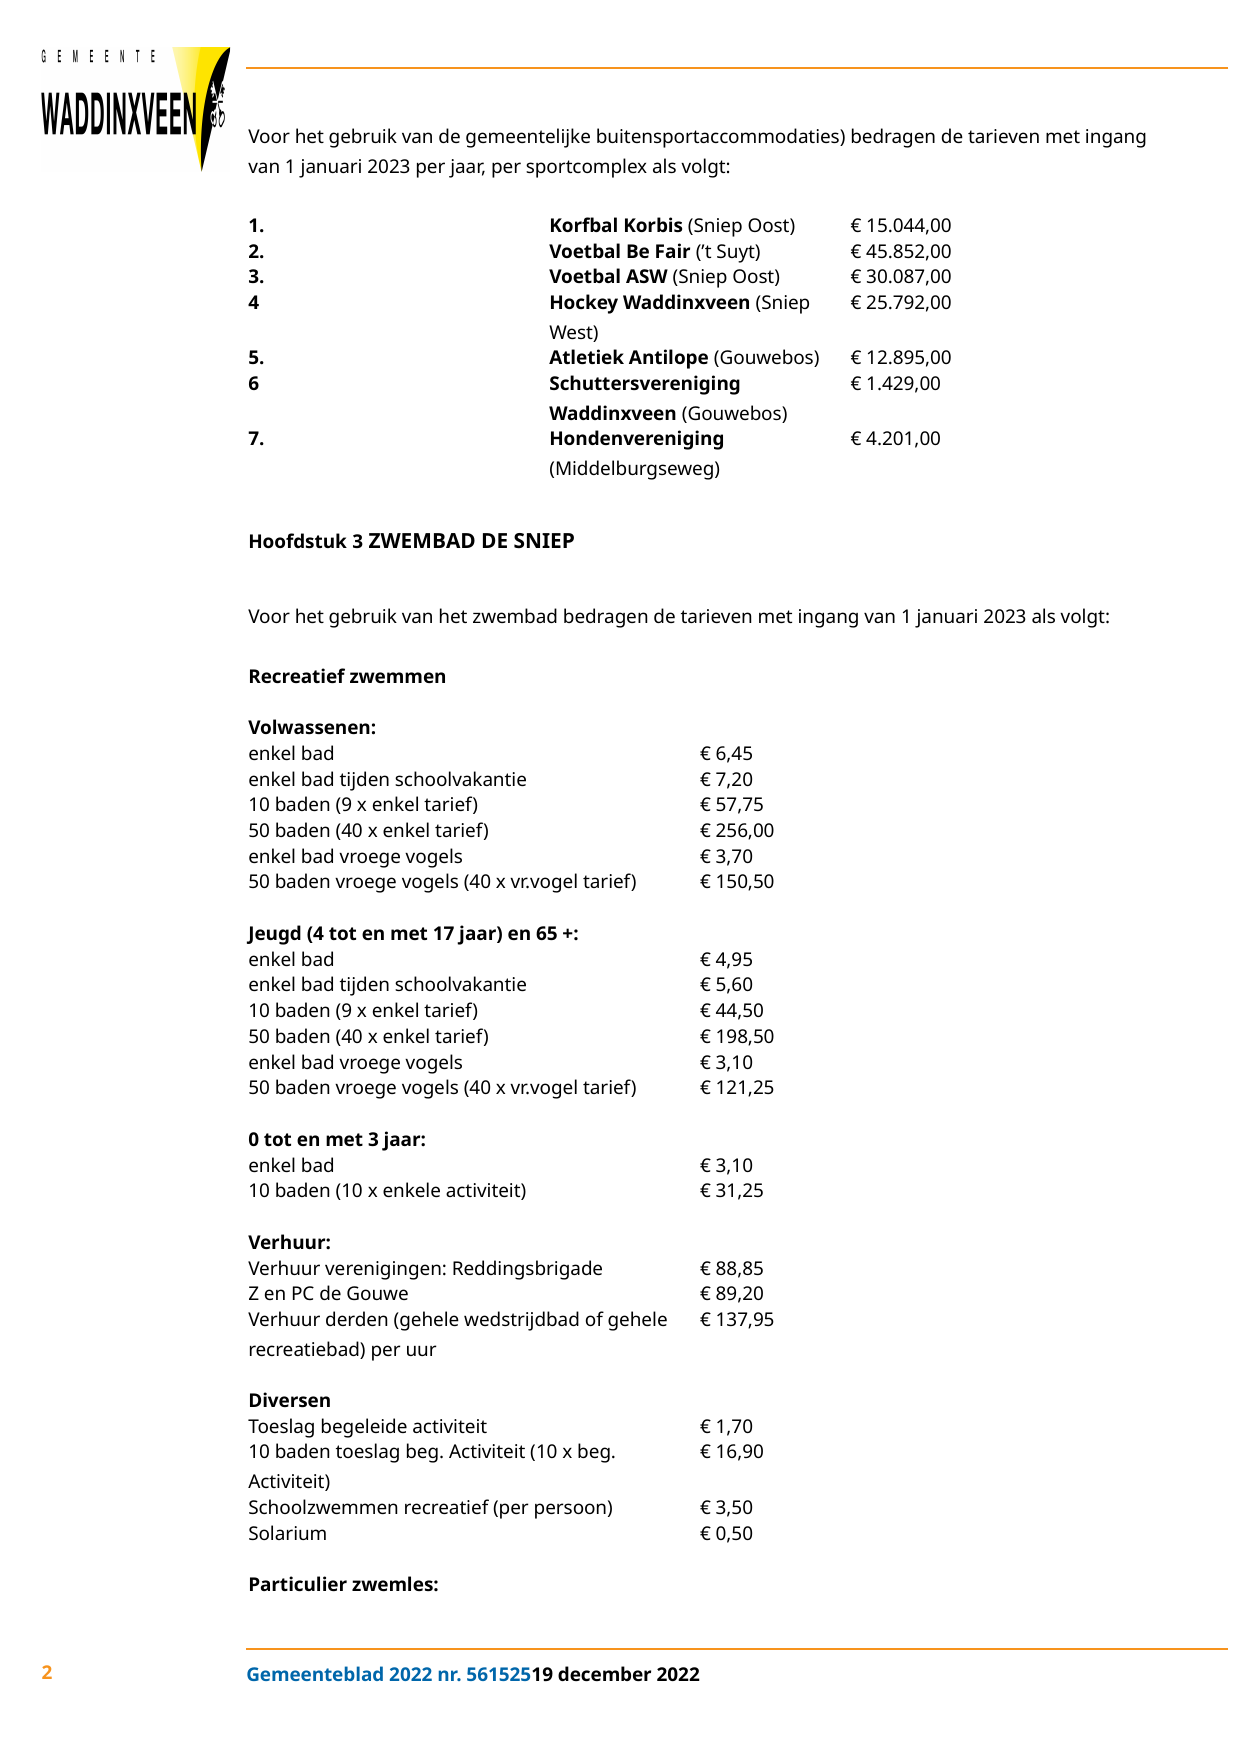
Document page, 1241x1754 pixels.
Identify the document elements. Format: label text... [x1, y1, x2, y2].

table_cell [248, 1100, 700, 1126]
table_cell [248, 689, 700, 714]
table_cell Verhuur: [248, 1229, 700, 1255]
table_cell 0 tot en met 3 jaar: [248, 1126, 700, 1152]
table_cell € 3,10 [700, 1152, 1152, 1177]
text Hoofdstuk 3 ZWEMBAD DE SNIEP [248, 526, 1152, 554]
table_cell Diversen [248, 1387, 700, 1413]
table_cell [700, 714, 1152, 740]
table_header € 15.044,00 [850, 212, 1152, 238]
table_cell [700, 1229, 1152, 1255]
text Voor het gebruik van het zwembad bedragen de tarieven met ingang van 1 januari 2023 als volgt: [248, 604, 1152, 629]
table_cell [700, 1126, 1152, 1152]
table_cell Particulier zwemles: [248, 1571, 700, 1597]
table_cell € 12.895,00 [850, 345, 1152, 370]
table_cell [700, 1571, 1152, 1597]
table_cell € 45.852,00 [850, 238, 1152, 263]
table_cell € 137,95 [700, 1306, 1152, 1361]
text Voor het gebruik van de gemeentelijke buitensportaccommodaties) bedragen de tarieven met ingang van 1 januari 2023 per jaar, per sportcomplex als volgt: [248, 123, 1152, 178]
table_cell € 4.201,00 [850, 426, 1152, 481]
table_cell [700, 1203, 1152, 1229]
table_cell € 3,70 [700, 843, 1152, 869]
table_cell € 121,25 [700, 1075, 1152, 1100]
table_cell € 5,60 [700, 972, 1152, 997]
table_cell [700, 689, 1152, 714]
table_cell 2. [248, 238, 549, 263]
table_cell Voetbal Be Fair (’t Suyt) [549, 238, 850, 263]
table_cell Toeslag begeleide activiteit [248, 1413, 700, 1439]
table_cell enkel bad [248, 946, 700, 972]
table_cell € 16,90 [700, 1439, 1152, 1494]
table_cell enkel bad vroege vogels [248, 843, 700, 869]
table_cell Schoolzwemmen recreatief (per persoon) [248, 1494, 700, 1520]
table_cell € 0,50 [700, 1520, 1152, 1545]
table_cell 7. [248, 426, 549, 481]
table_cell [248, 481, 549, 507]
table_cell 3. [248, 264, 549, 289]
table_cell € 89,20 [700, 1280, 1152, 1306]
table_cell 10 baden (10 x enkele activiteit) [248, 1178, 700, 1203]
table_cell 50 baden (40 x enkel tarief) [248, 817, 700, 843]
table_cell € 57,75 [700, 792, 1152, 817]
table_cell Schuttersvereniging Waddinxveen (Gouwebos) [549, 370, 850, 426]
table_cell [248, 1361, 700, 1387]
table_cell € 7,20 [700, 766, 1152, 792]
table_cell € 256,00 [700, 817, 1152, 843]
picture [41, 47, 231, 172]
table_cell [850, 481, 1152, 507]
table_cell Hockey Waddinxveen (Sniep West) [549, 289, 850, 344]
table_cell 10 baden (9 x enkel tarief) [248, 792, 700, 817]
table_cell [248, 1203, 700, 1229]
table_cell enkel bad tijden schoolvakantie [248, 972, 700, 997]
table_cell [700, 1100, 1152, 1126]
table_cell € 25.792,00 [850, 289, 1152, 344]
table_cell Verhuur derden (gehele wedstrijdbad of gehele recreatiebad) per uur [248, 1306, 700, 1361]
table_cell € 1.429,00 [850, 370, 1152, 426]
table_header Korfbal Korbis (Sniep Oost) [549, 212, 850, 238]
table_cell Verhuur verenigingen: Reddingsbrigade [248, 1255, 700, 1280]
table_cell [700, 1387, 1152, 1413]
table_cell [248, 1545, 700, 1571]
table_cell € 6,45 [700, 740, 1152, 766]
table_cell 10 baden (9 x enkel tarief) [248, 998, 700, 1023]
table_cell € 44,50 [700, 998, 1152, 1023]
table_cell € 198,50 [700, 1023, 1152, 1049]
table_cell [700, 920, 1152, 946]
table_cell € 1,70 [700, 1413, 1152, 1439]
table_cell enkel bad [248, 1152, 700, 1177]
table_cell 5. [248, 345, 549, 370]
table_cell € 3,10 [700, 1049, 1152, 1074]
table_cell Z en PC de Gouwe [248, 1280, 700, 1306]
table_cell Jeugd (4 tot en met 17 jaar) en 65 +: [248, 920, 700, 946]
table_header Recreatief zwemmen [248, 663, 700, 689]
table_cell 50 baden vroege vogels (40 x vr.vogel tarief) [248, 869, 700, 894]
table_cell [700, 1545, 1152, 1571]
table_cell enkel bad vroege vogels [248, 1049, 700, 1074]
table_cell Volwassenen: [248, 714, 700, 740]
table_cell [700, 1361, 1152, 1387]
table_cell € 30.087,00 [850, 264, 1152, 289]
table_cell 50 baden (40 x enkel tarief) [248, 1023, 700, 1049]
table_cell € 4,95 [700, 946, 1152, 972]
table_cell [700, 895, 1152, 920]
table_cell enkel bad tijden schoolvakantie [248, 766, 700, 792]
table_cell enkel bad [248, 740, 700, 766]
table_cell € 150,50 [700, 869, 1152, 894]
table_cell Hondenvereniging (Middelburgseweg) [549, 426, 850, 481]
table_cell 4 [248, 289, 549, 344]
table_cell 10 baden toeslag beg. Activiteit (10 x beg. Activiteit) [248, 1439, 700, 1494]
table_cell [248, 895, 700, 920]
table_header [700, 663, 1152, 689]
table_cell € 3,50 [700, 1494, 1152, 1520]
table_cell € 31,25 [700, 1178, 1152, 1203]
table_cell Atletiek Antilope (Gouwebos) [549, 345, 850, 370]
table_cell 6 [248, 370, 549, 426]
table_cell Voetbal ASW (Sniep Oost) [549, 264, 850, 289]
table_header 1. [248, 212, 549, 238]
table_cell € 88,85 [700, 1255, 1152, 1280]
table_cell [549, 481, 850, 507]
table_cell 50 baden vroege vogels (40 x vr.vogel tarief) [248, 1075, 700, 1100]
table_cell Solarium [248, 1520, 700, 1545]
